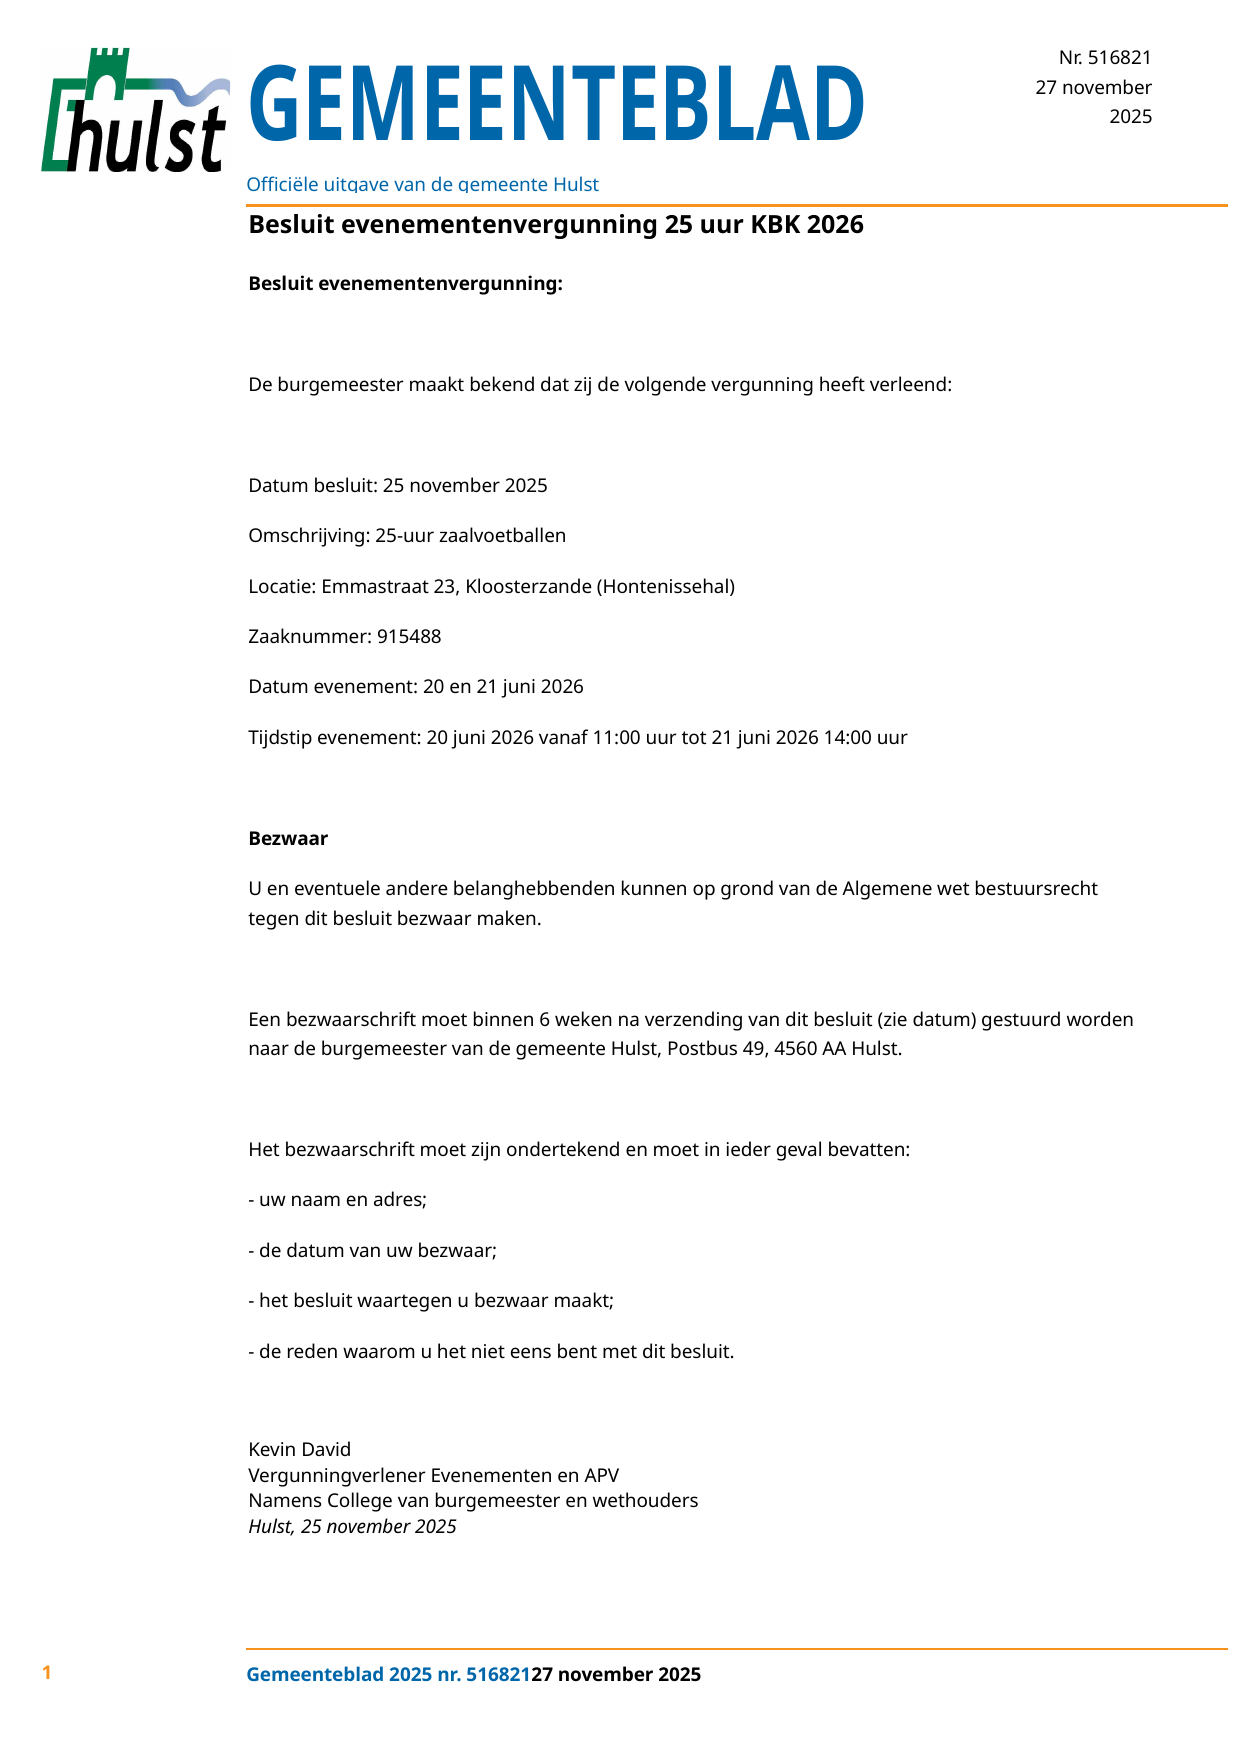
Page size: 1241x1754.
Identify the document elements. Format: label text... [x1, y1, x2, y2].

text Vergunningverlener Evenementen en APV [248, 1462, 1152, 1487]
text Datum evenement: 20 en 21 juni 2026 [248, 674, 1152, 699]
text Besluit evenementenvergunning: [248, 270, 1152, 296]
text Zaaknummer: 915488 [248, 623, 1152, 649]
text Het bezwaarschrift moet zijn ondertekend en moet in ieder geval bevatten: [248, 1136, 1152, 1162]
text Bezwaar [248, 825, 1152, 851]
text Kevin David [248, 1436, 1152, 1462]
text Een bezwaarschrift moet binnen 6 weken na verzending van dit besluit (zie datum) gestuurd worden naar de burgemeester van de gemeente Hulst, Postbus 49, 4560 AA Hulst. [248, 1006, 1152, 1061]
text Omschrijving: 25-uur zaalvoetballen [248, 522, 1152, 548]
text De burgemeester maakt bekend dat zij de volgende vergunning heeft verleend: [248, 371, 1152, 397]
text Datum besluit: 25 november 2025 [248, 472, 1152, 498]
text Hulst, 25 november 2025 [248, 1513, 1152, 1539]
text - de reden waarom u het niet eens bent met dit besluit. [248, 1338, 1152, 1363]
text Locatie: Emmastraat 23, Kloosterzande (Hontenissehal) [248, 573, 1152, 598]
text - het besluit waartegen u bezwaar maakt; [248, 1287, 1152, 1313]
picture [41, 47, 231, 172]
text Tijdstip evenement: 20 juni 2026 vanaf 11:00 uur tot 21 juni 2026 14:00 uur [248, 724, 1152, 750]
text - de datum van uw bezwaar; [248, 1237, 1152, 1263]
text - uw naam en adres; [248, 1187, 1152, 1212]
text Namens College van burgemeester en wethouders [248, 1487, 1152, 1513]
text Besluit evenementenvergunning 25 uur KBK 2026 [248, 207, 1152, 241]
text U en eventuele andere belanghebbenden kunnen op grond van de Algemene wet bestuursrecht tegen dit besluit bezwaar maken. [248, 875, 1152, 931]
